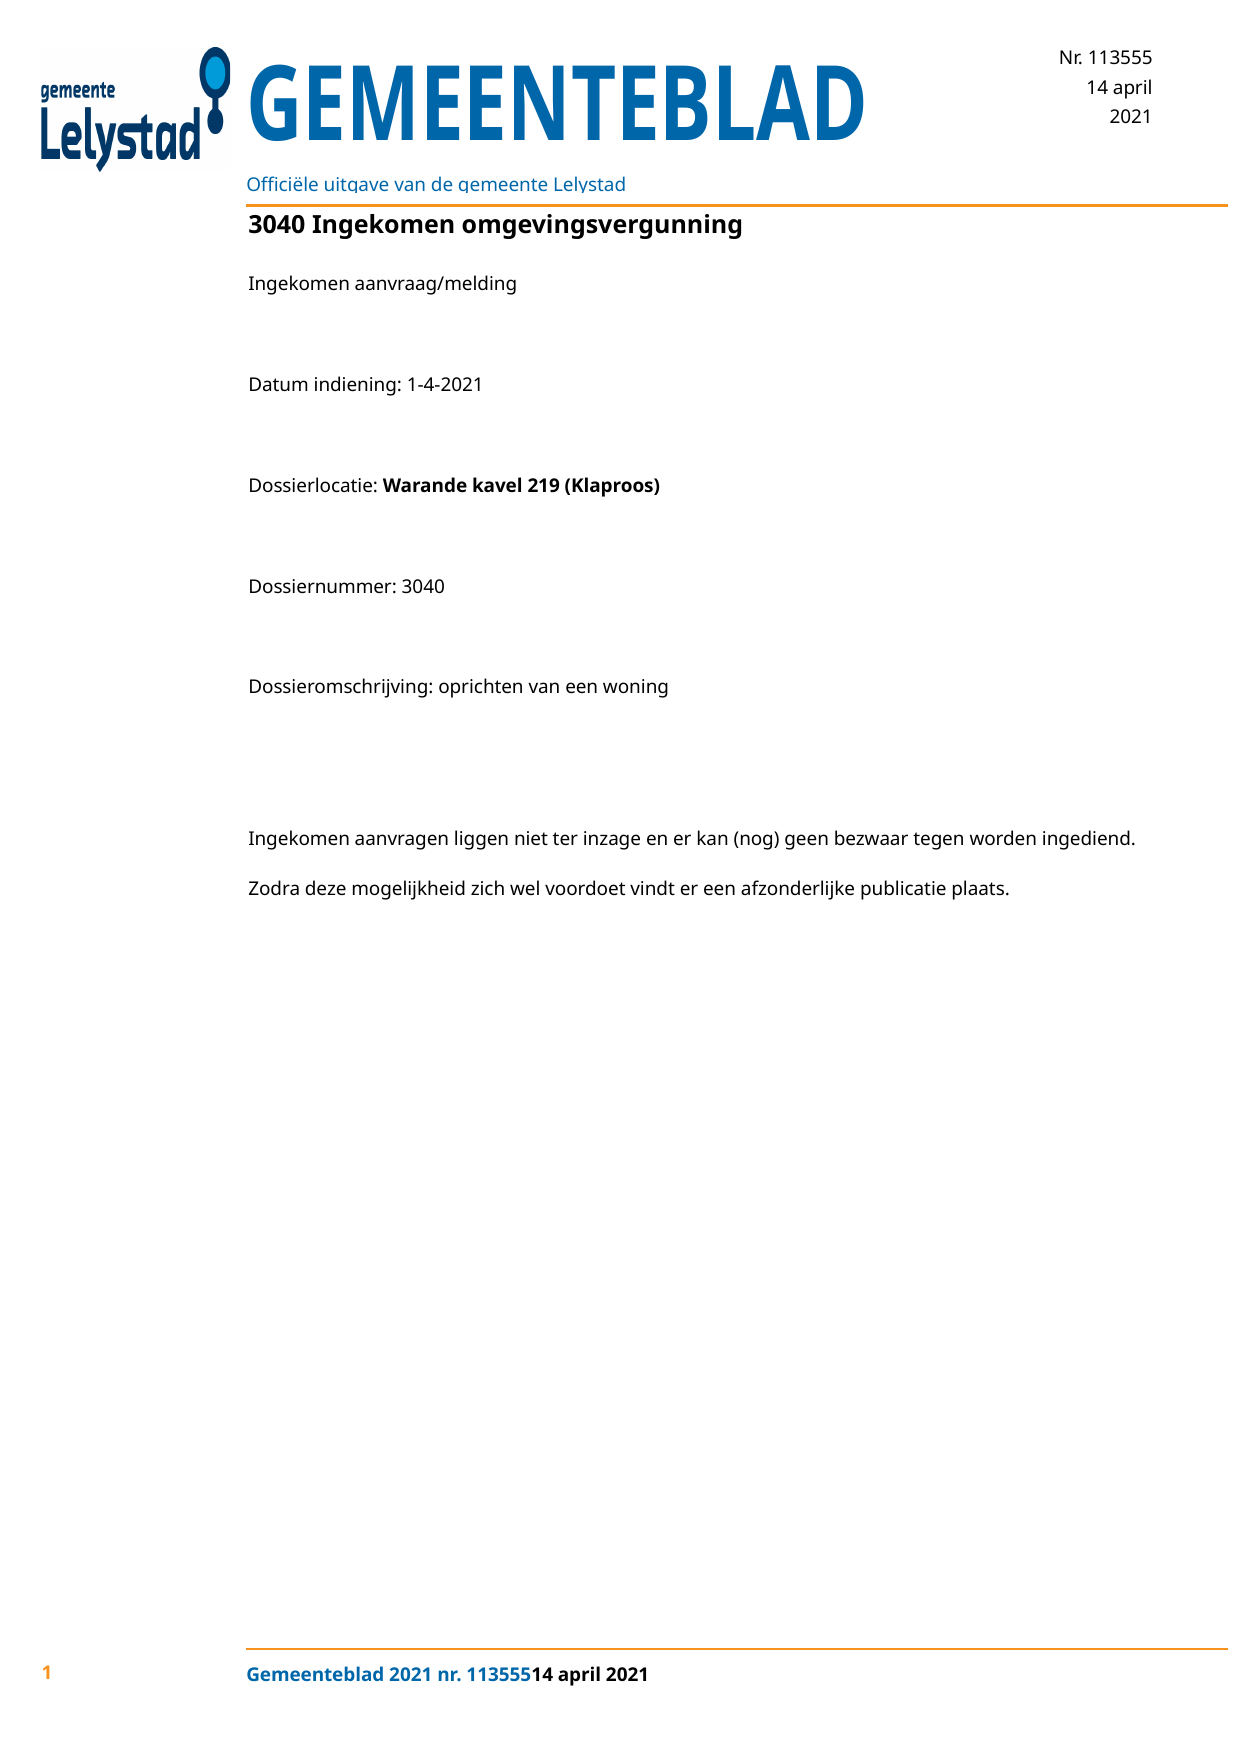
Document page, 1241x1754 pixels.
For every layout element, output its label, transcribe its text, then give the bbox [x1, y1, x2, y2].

text Ingekomen aanvraag/melding [248, 270, 1152, 296]
text Ingekomen aanvragen liggen niet ter inzage en er kan (nog) geen bezwaar tegen worden ingediend. [248, 825, 1152, 851]
text Zodra deze mogelijkheid zich wel voordoet vindt er een afzonderlijke publicatie plaats. [248, 875, 1152, 901]
text Datum indiening: 1-4-2021 [248, 371, 1152, 397]
picture [41, 47, 231, 172]
text Dossierlocatie: Warande kavel 219 (Klaproos) [248, 472, 1152, 498]
text 3040 Ingekomen omgevingsvergunning [248, 207, 1152, 241]
text Dossiernummer: 3040 [248, 573, 1152, 598]
text Dossieromschrijving: oprichten van een woning [248, 674, 1152, 699]
